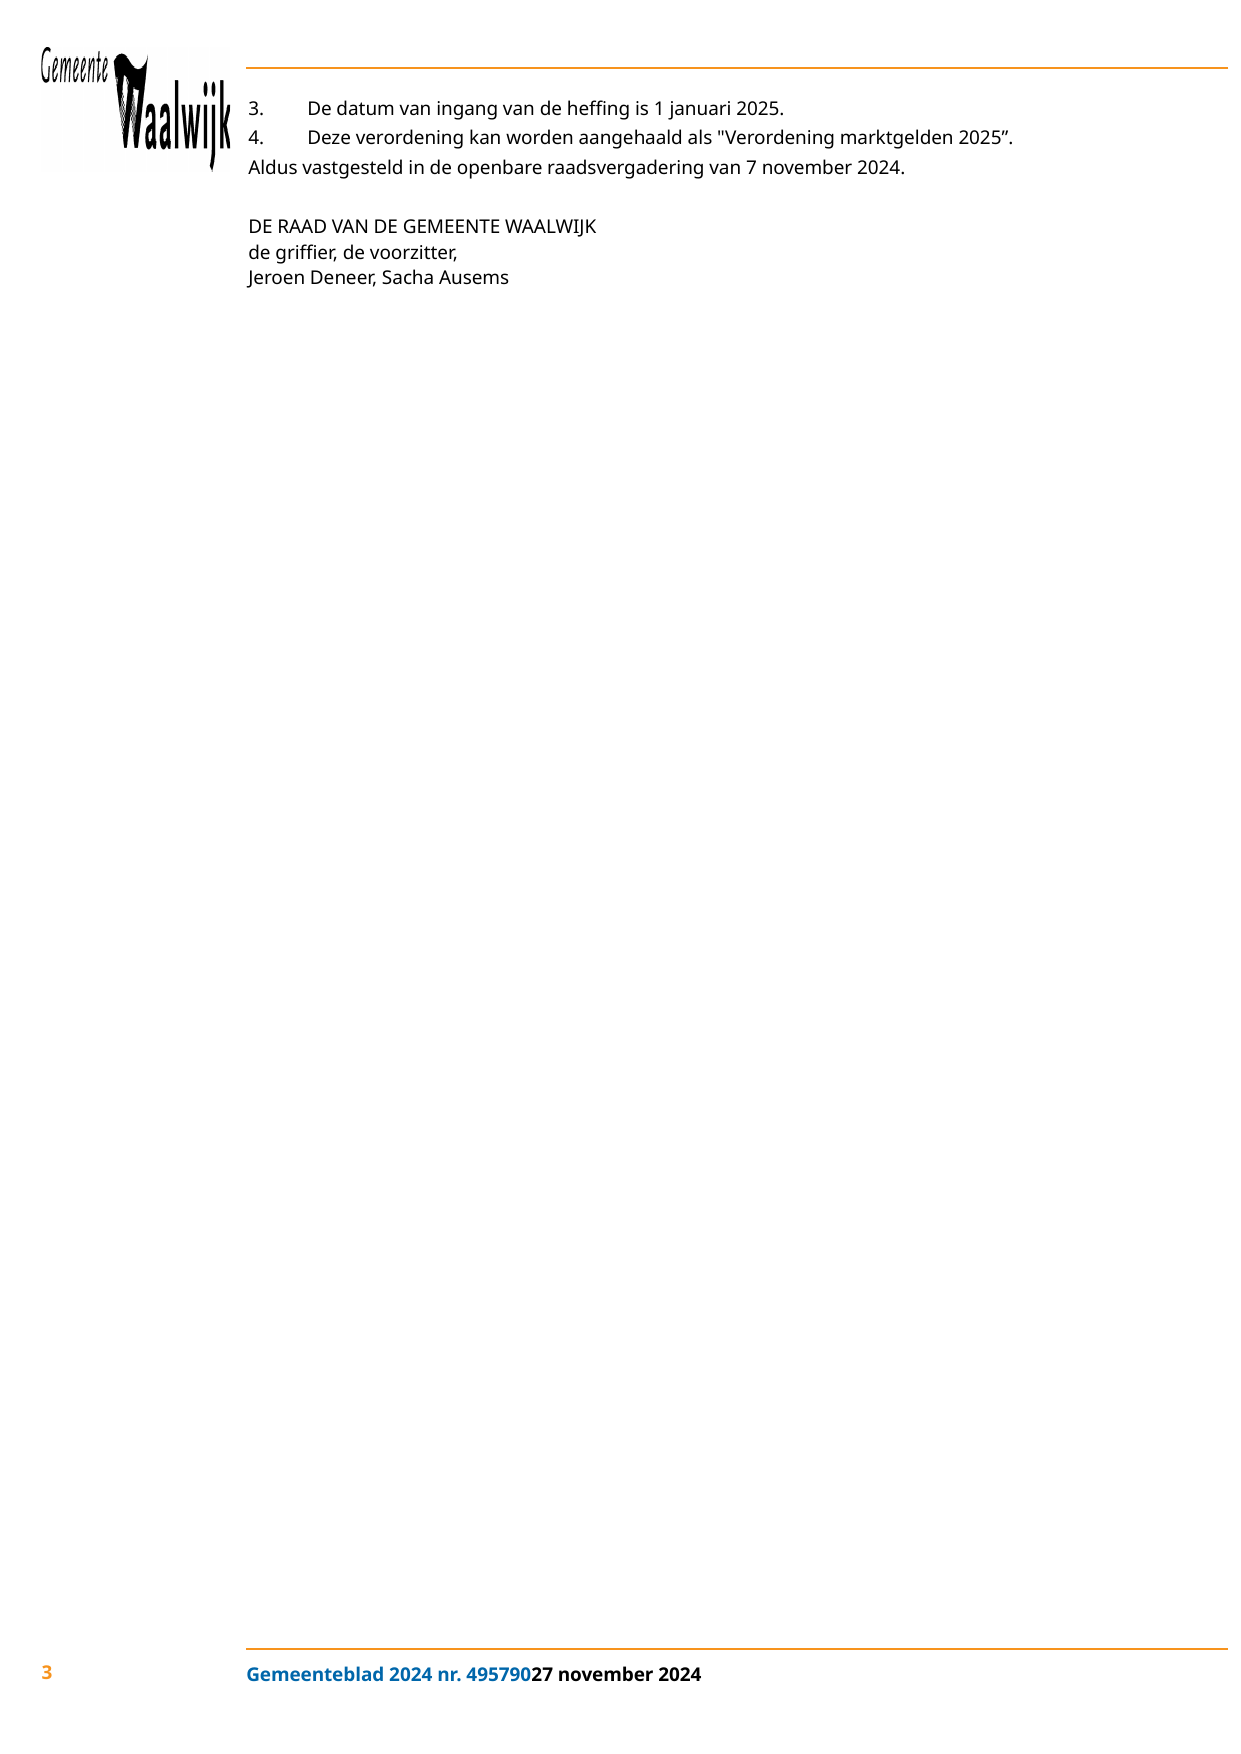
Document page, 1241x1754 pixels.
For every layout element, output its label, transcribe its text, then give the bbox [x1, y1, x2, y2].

text DE RAAD VAN DE GEMEENTE WAALWIJK [248, 213, 1152, 239]
text Aldus vastgesteld in de openbare raadsvergadering van 7 november 2024. [248, 154, 1152, 180]
text Jeroen Deneer, Sacha Ausems [248, 264, 1152, 290]
picture [41, 47, 231, 172]
text de griffier, de voorzitter, [248, 239, 1152, 264]
list De datum van ingang van de heffing is 1 januari 2025. [248, 95, 1152, 121]
list Deze verordening kan worden aangehaald als "Verordening marktgelden 2025”. [248, 124, 1152, 150]
